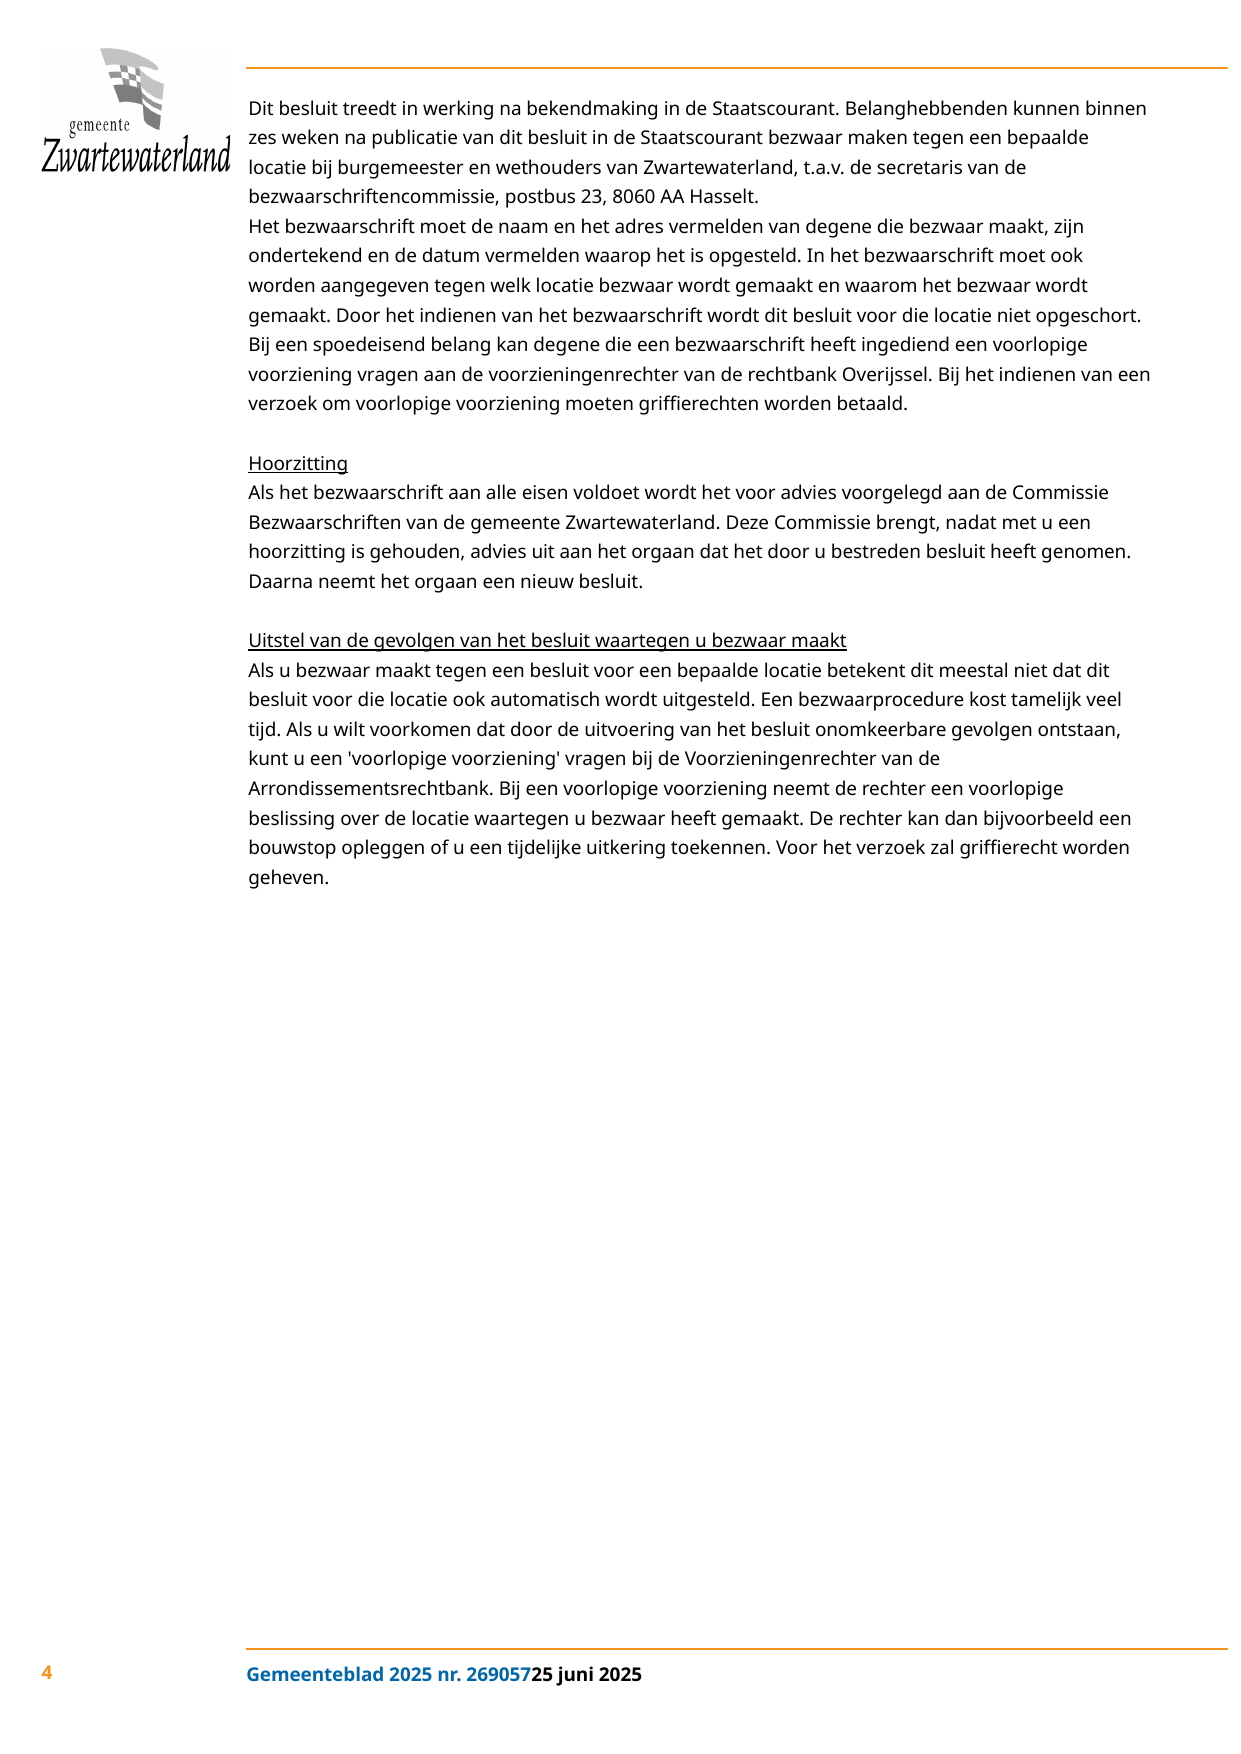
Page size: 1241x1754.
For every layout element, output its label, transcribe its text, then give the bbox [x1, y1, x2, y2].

text Het bezwaarschrift moet de naam en het adres vermelden van degene die bezwaar maakt, zijn ondertekend en de datum vermelden waarop het is opgesteld. In het bezwaarschrift moet ook worden aangegeven tegen welk locatie bezwaar wordt gemaakt en waarom het bezwaar wordt gemaakt. Door het indienen van het bezwaarschrift wordt dit besluit voor die locatie niet opgeschort. Bij een spoedeisend belang kan degene die een bezwaarschrift heeft ingediend een voorlopige voorziening vragen aan de voorzieningenrechter van de rechtbank Overijssel. Bij het indienen van een verzoek om voorlopige voorziening moeten griffierechten worden betaald. [248, 213, 1152, 416]
text Uitstel van de gevolgen van het besluit waartegen u bezwaar maakt [248, 627, 1152, 653]
picture [41, 47, 231, 172]
text Dit besluit treedt in werking na bekendmaking in de Staatscourant. Belanghebbenden kunnen binnen zes weken na publicatie van dit besluit in de Staatscourant bezwaar maken tegen een bepaalde locatie bij burgemeester en wethouders van Zwartewaterland, t.a.v. de secretaris van de bezwaarschriftencommissie, postbus 23, 8060 AA Hasselt. [248, 95, 1152, 209]
text Als het bezwaarschrift aan alle eisen voldoet wordt het voor advies voorgelegd aan de Commissie Bezwaarschriften van de gemeente Zwartewaterland. Deze Commissie brengt, nadat met u een hoorzitting is gehouden, advies uit aan het orgaan dat het door u bestreden besluit heeft genomen. Daarna neemt het orgaan een nieuw besluit. [248, 479, 1152, 594]
text Als u bezwaar maakt tegen een besluit voor een bepaalde locatie betekent dit meestal niet dat dit besluit voor die locatie ook automatisch wordt uitgesteld. Een bezwaarprocedure kost tamelijk veel tijd. Als u wilt voorkomen dat door de uitvoering van het besluit onomkeerbare gevolgen ontstaan, kunt u een 'voorlopige voorziening' vragen bij de Voorzieningenrechter van de Arrondissementsrechtbank. Bij een voorlopige voorziening neemt de rechter een voorlopige beslissing over de locatie waartegen u bezwaar heeft gemaakt. De rechter kan dan bijvoorbeeld een bouwstop opleggen of u een tijdelijke uitkering toekennen. Voor het verzoek zal griffierecht worden geheven. [248, 657, 1152, 890]
text Hoorzitting [248, 450, 1152, 476]
